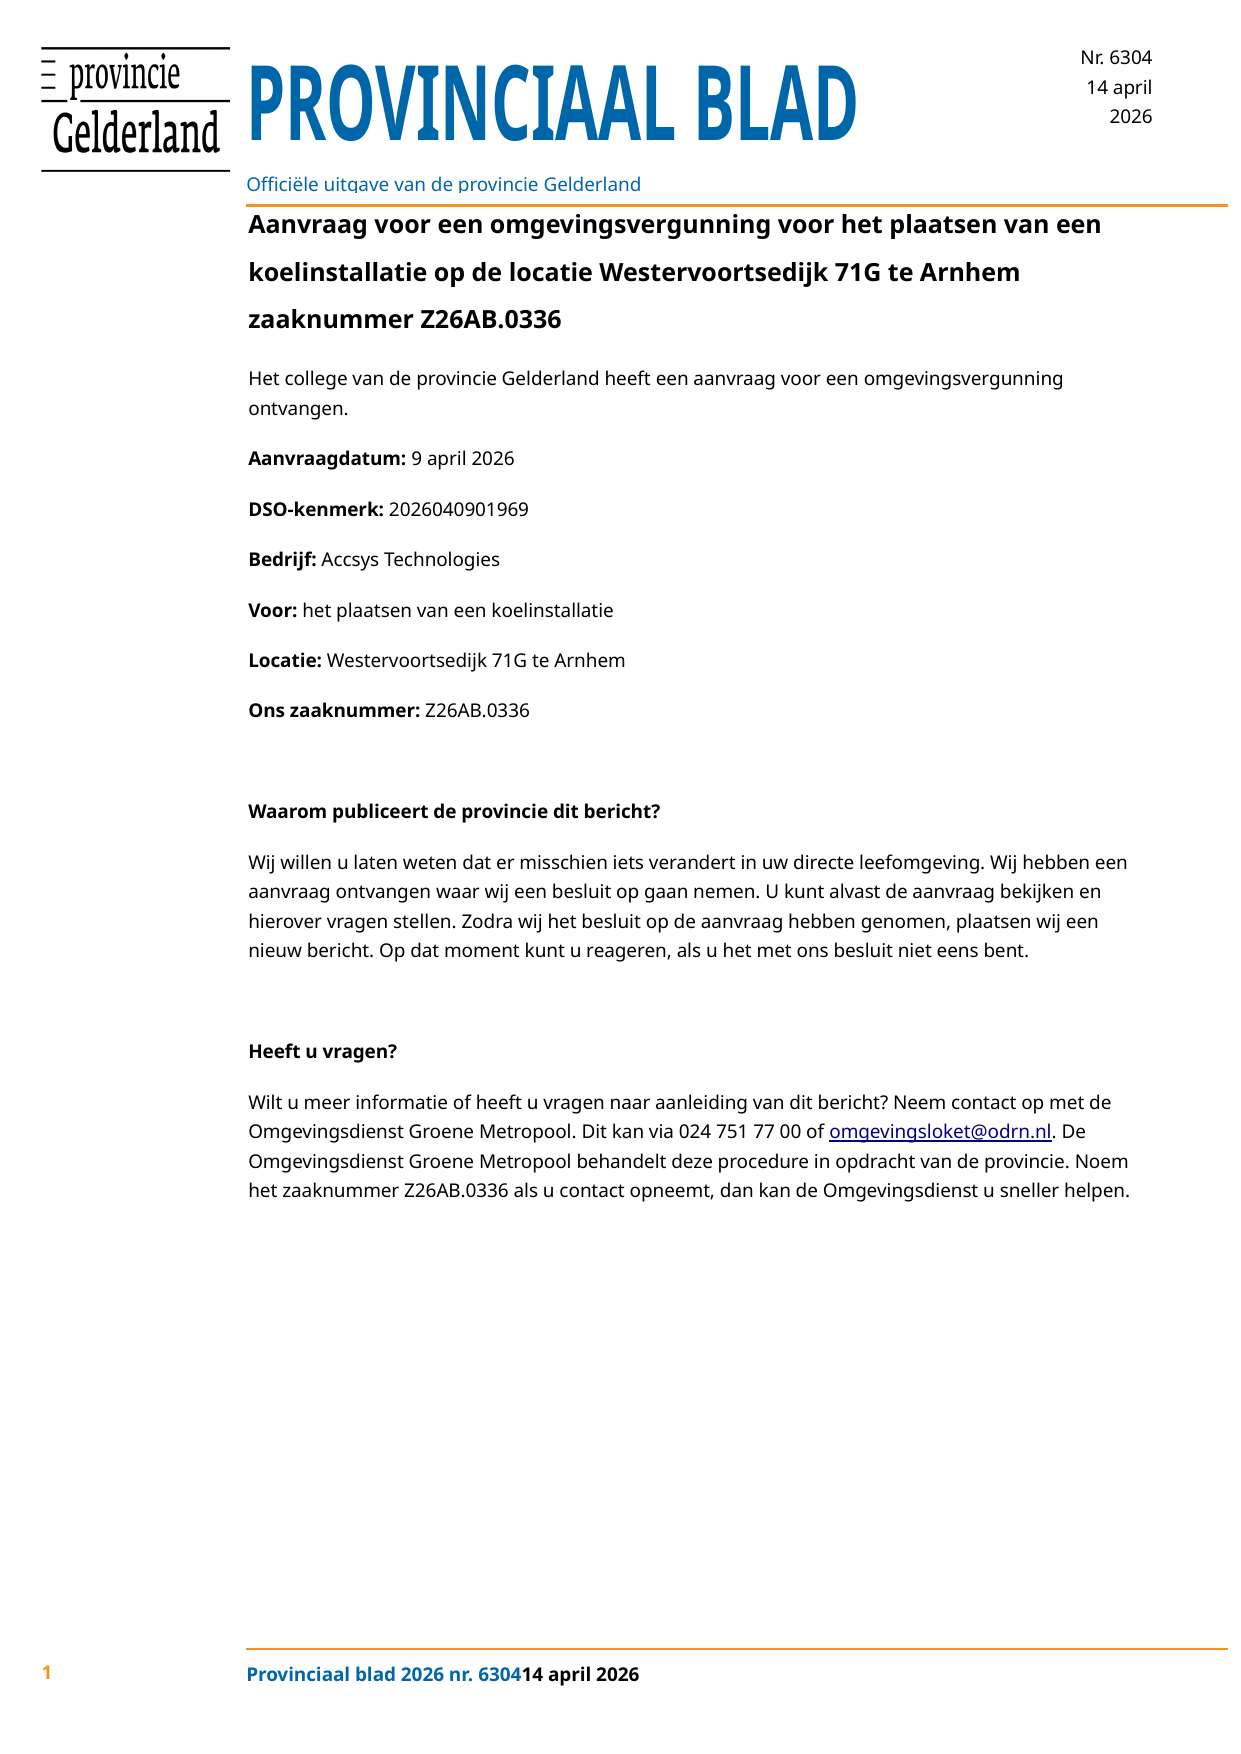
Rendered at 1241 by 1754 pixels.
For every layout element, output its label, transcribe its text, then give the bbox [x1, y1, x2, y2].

text Ons zaaknummer: Z26AB.0336 [248, 698, 1152, 723]
text Waarom publiceert de provincie dit bericht? [248, 798, 1152, 824]
text Voor: het plaatsen van een koelinstallatie [248, 597, 1152, 622]
text Wilt u meer informatie of heeft u vragen naar aanleiding van dit bericht? Neem contact op met de Omgevingsdienst Groene Metropool. Dit kan via 024 751 77 00 of omgevingsloket@odrn.nl. De Omgevingsdienst Groene Metropool behandelt deze procedure in opdracht van de provincie. Noem het zaaknummer Z26AB.0336 als u contact opneemt, dan kan de Omgevingsdienst u sneller helpen. [248, 1089, 1152, 1203]
text Het college van de provincie Gelderland heeft een aanvraag voor een omgevingsvergunning ontvangen. [248, 366, 1152, 421]
text Heeft u vragen? [248, 1038, 1152, 1064]
text DSO-kenmerk: 2026040901969 [248, 496, 1152, 522]
text Aanvraagdatum: 9 april 2026 [248, 446, 1152, 471]
text Wij willen u laten weten dat er misschien iets verandert in uw directe leefomgeving. Wij hebben een aanvraag ontvangen waar wij een besluit op gaan nemen. U kunt alvast de aanvraag bekijken en hierover vragen stellen. Zodra wij het besluit op de aanvraag hebben genomen, plaatsen wij een nieuw bericht. Op dat moment kunt u reageren, als u het met ons besluit niet eens bent. [248, 849, 1152, 963]
text Aanvraag voor een omgevingsvergunning voor het plaatsen van een koelinstallatie op de locatie Westervoortsedijk 71G te Arnhem zaaknummer Z26AB.0336 [248, 207, 1152, 336]
text Locatie: Westervoortsedijk 71G te Arnhem [248, 647, 1152, 673]
picture [41, 47, 231, 172]
text Bedrijf: Accsys Technologies [248, 546, 1152, 572]
